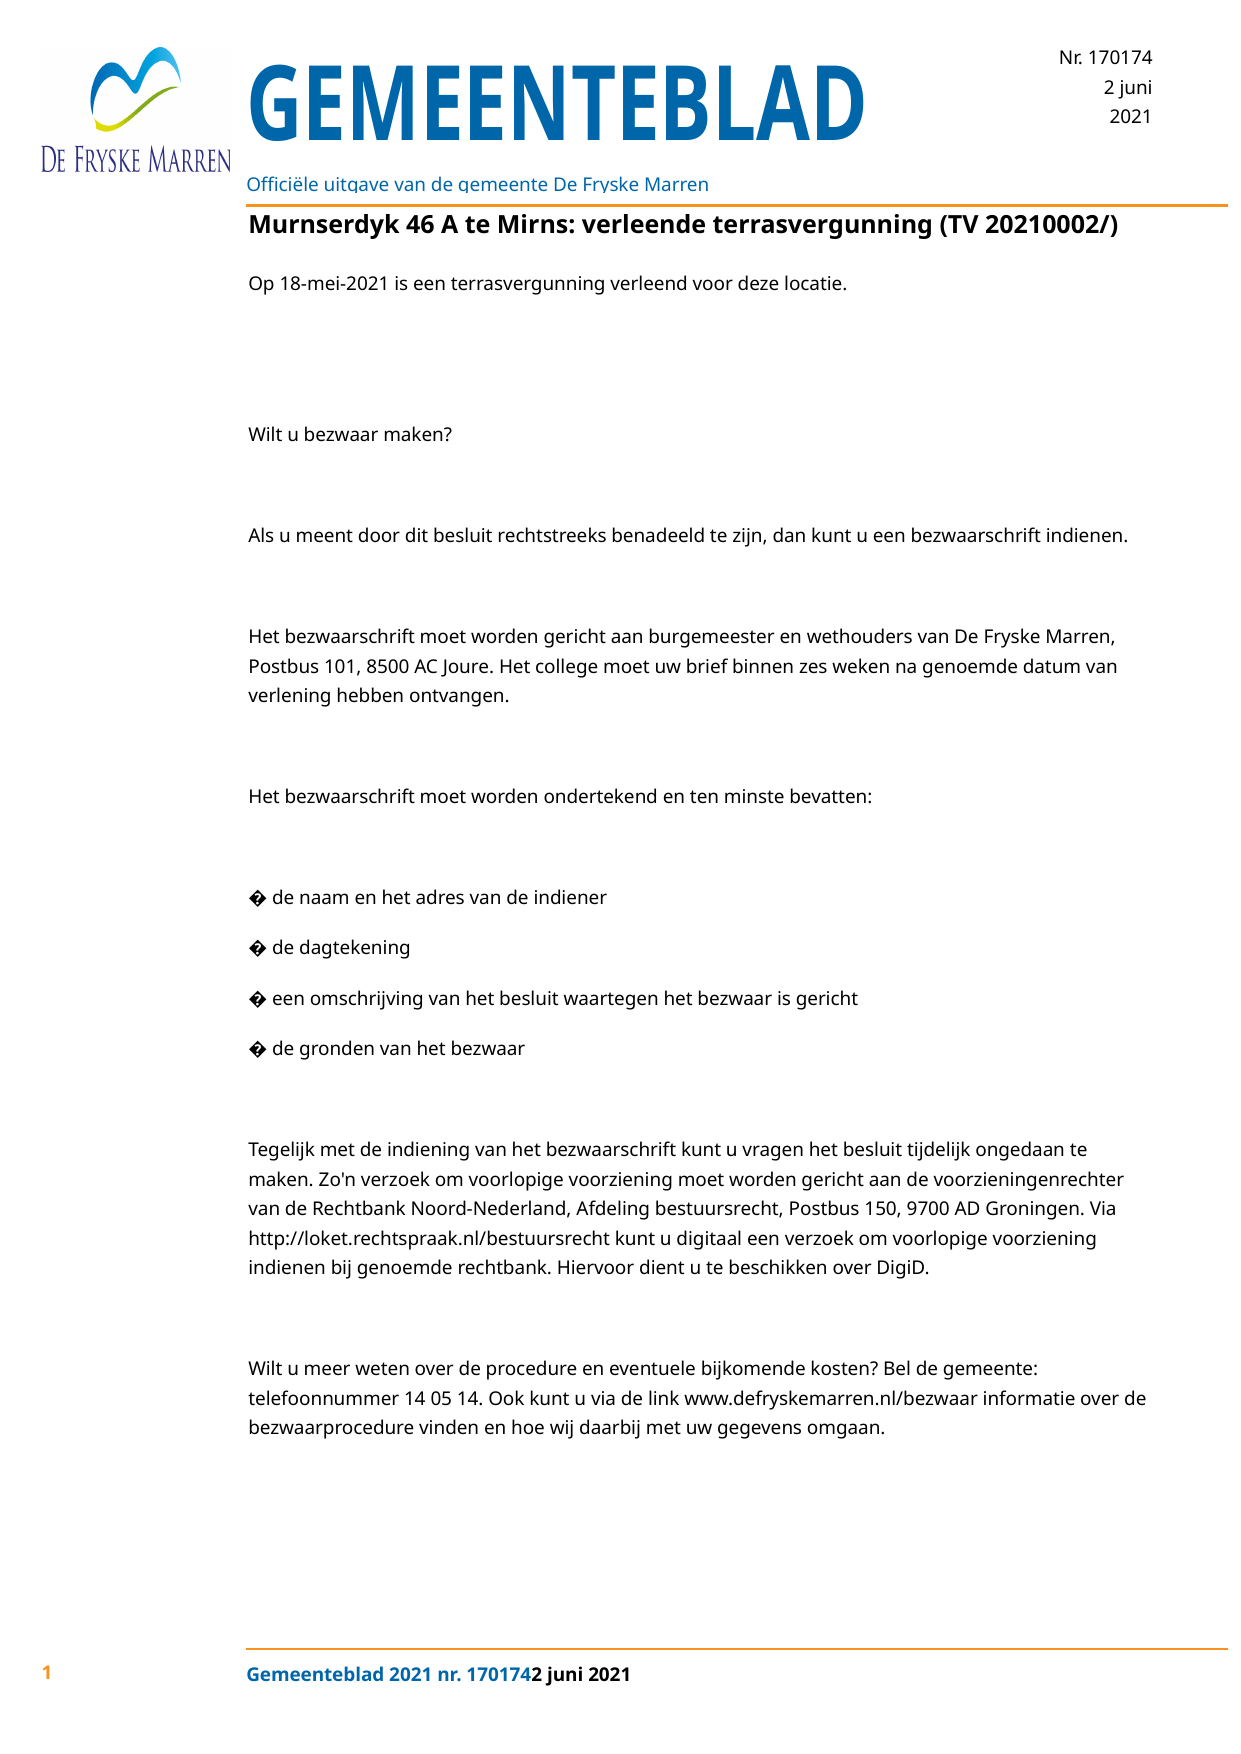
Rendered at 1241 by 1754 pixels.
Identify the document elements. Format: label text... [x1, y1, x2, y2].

text Murnserdyk 46 A te Mirns: verleende terrasvergunning (TV 20210002/) [248, 207, 1152, 241]
text Wilt u meer weten over de procedure en eventuele bijkomende kosten? Bel de gemeente: telefoonnummer 14 05 14. Ook kunt u via de link www.defryskemarren.nl/bezwaar informatie over de bezwaarprocedure vinden en hoe wij daarbij met uw gegevens omgaan. [248, 1355, 1152, 1440]
text Op 18-mei-2021 is een terrasvergunning verleend voor deze locatie. [248, 270, 1152, 296]
picture [41, 47, 231, 172]
text Wilt u bezwaar maken? [248, 422, 1152, 447]
text � de gronden van het bezwaar [248, 1035, 1152, 1061]
text � een omschrijving van het besluit waartegen het bezwaar is gericht [248, 985, 1152, 1011]
text � de dagtekening [248, 934, 1152, 960]
text Het bezwaarschrift moet worden gericht aan burgemeester en wethouders van De Fryske Marren, Postbus 101, 8500 AC Joure. Het college moet uw brief binnen zes weken na genoemde datum van verlening hebben ontvangen. [248, 623, 1152, 708]
text Het bezwaarschrift moet worden ondertekend en ten minste bevatten: [248, 783, 1152, 809]
text � de naam en het adres van de indiener [248, 884, 1152, 910]
text Als u meent door dit besluit rechtstreeks benadeeld te zijn, dan kunt u een bezwaarschrift indienen. [248, 522, 1152, 548]
text Tegelijk met de indiening van het bezwaarschrift kunt u vragen het besluit tijdelijk ongedaan te maken. Zo'n verzoek om voorlopige voorziening moet worden gericht aan de voorzieningenrechter van de Rechtbank Noord-Nederland, Afdeling bestuursrecht, Postbus 150, 9700 AD Groningen. Via http://loket.rechtspraak.nl/bestuursrecht kunt u digitaal een verzoek om voorlopige voorziening indienen bij genoemde rechtbank. Hiervoor dient u te beschikken over DigiD. [248, 1136, 1152, 1280]
